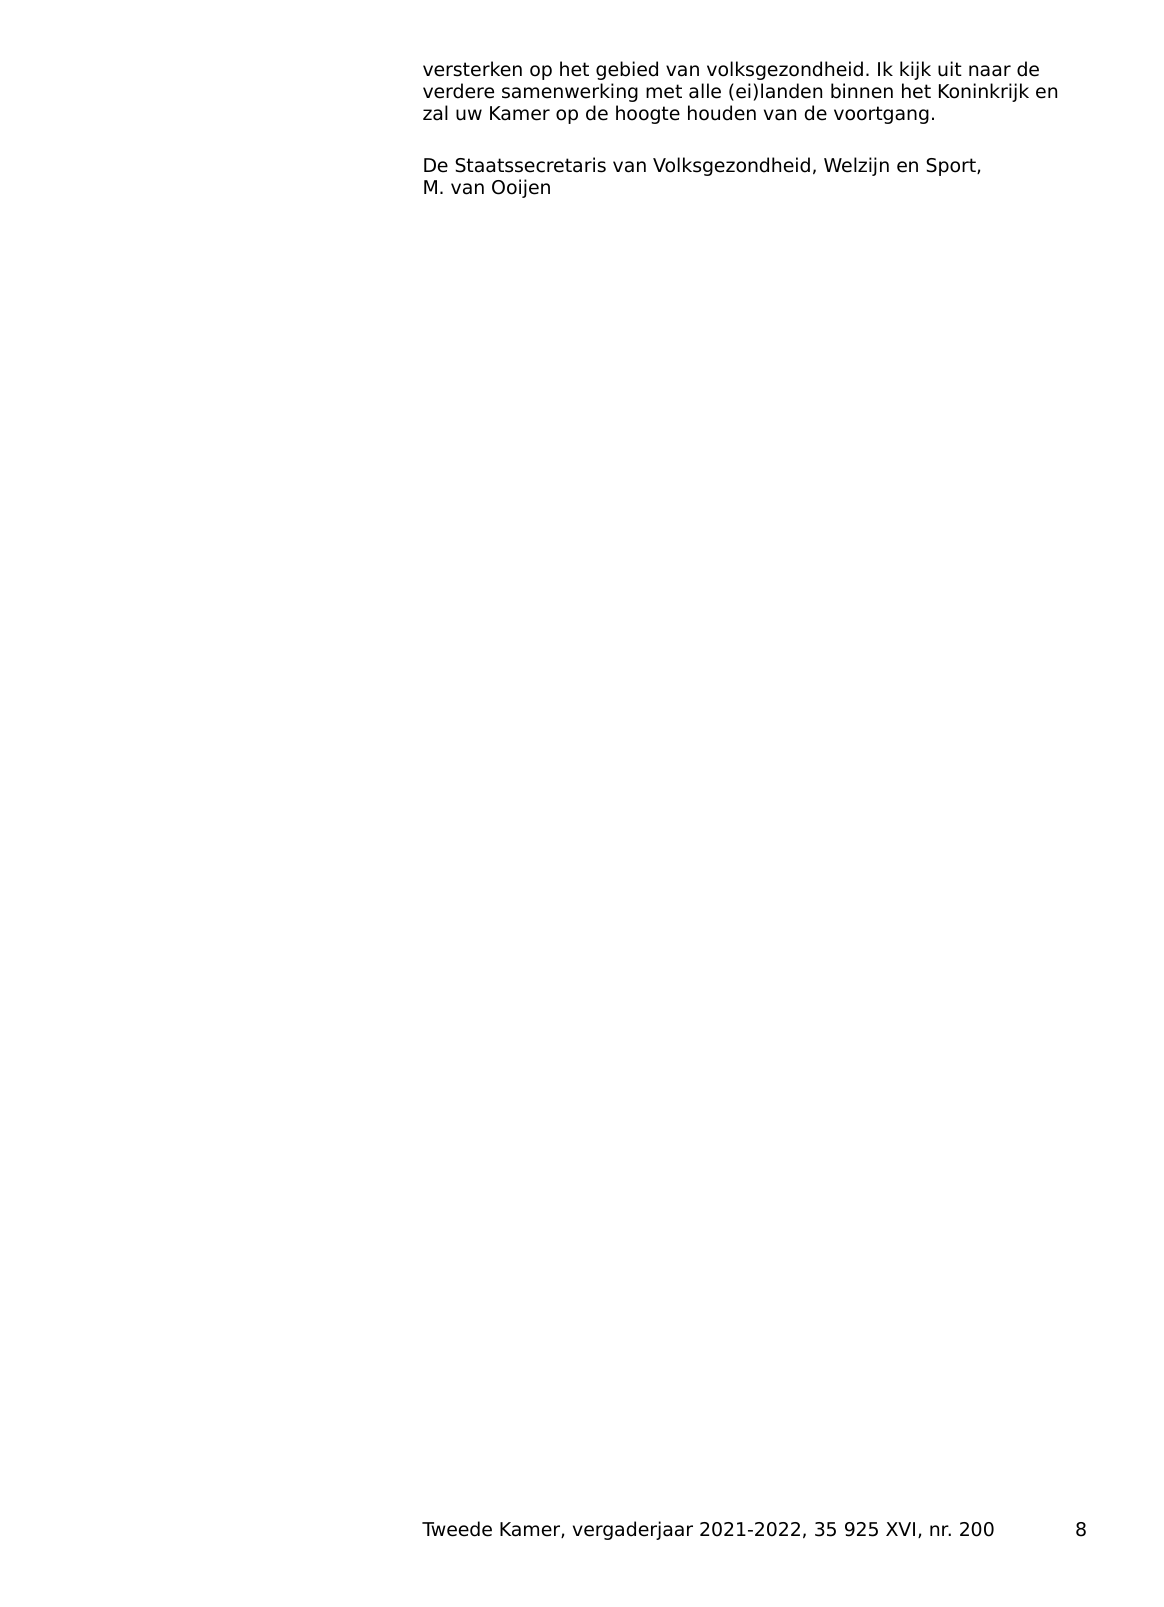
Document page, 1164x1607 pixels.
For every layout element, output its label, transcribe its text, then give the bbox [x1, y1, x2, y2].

text De Staatssecretaris van Volksgezondheid, Welzijn en Sport, M. van Ooijen [422, 155, 1087, 199]
text versterken op het gebied van volksgezondheid. Ik kijk uit naar de verdere samenwerking met alle (ei)landen binnen het Koninkrijk en zal uw Kamer op de hoogte houden van de voortgang. [422, 59, 1087, 125]
